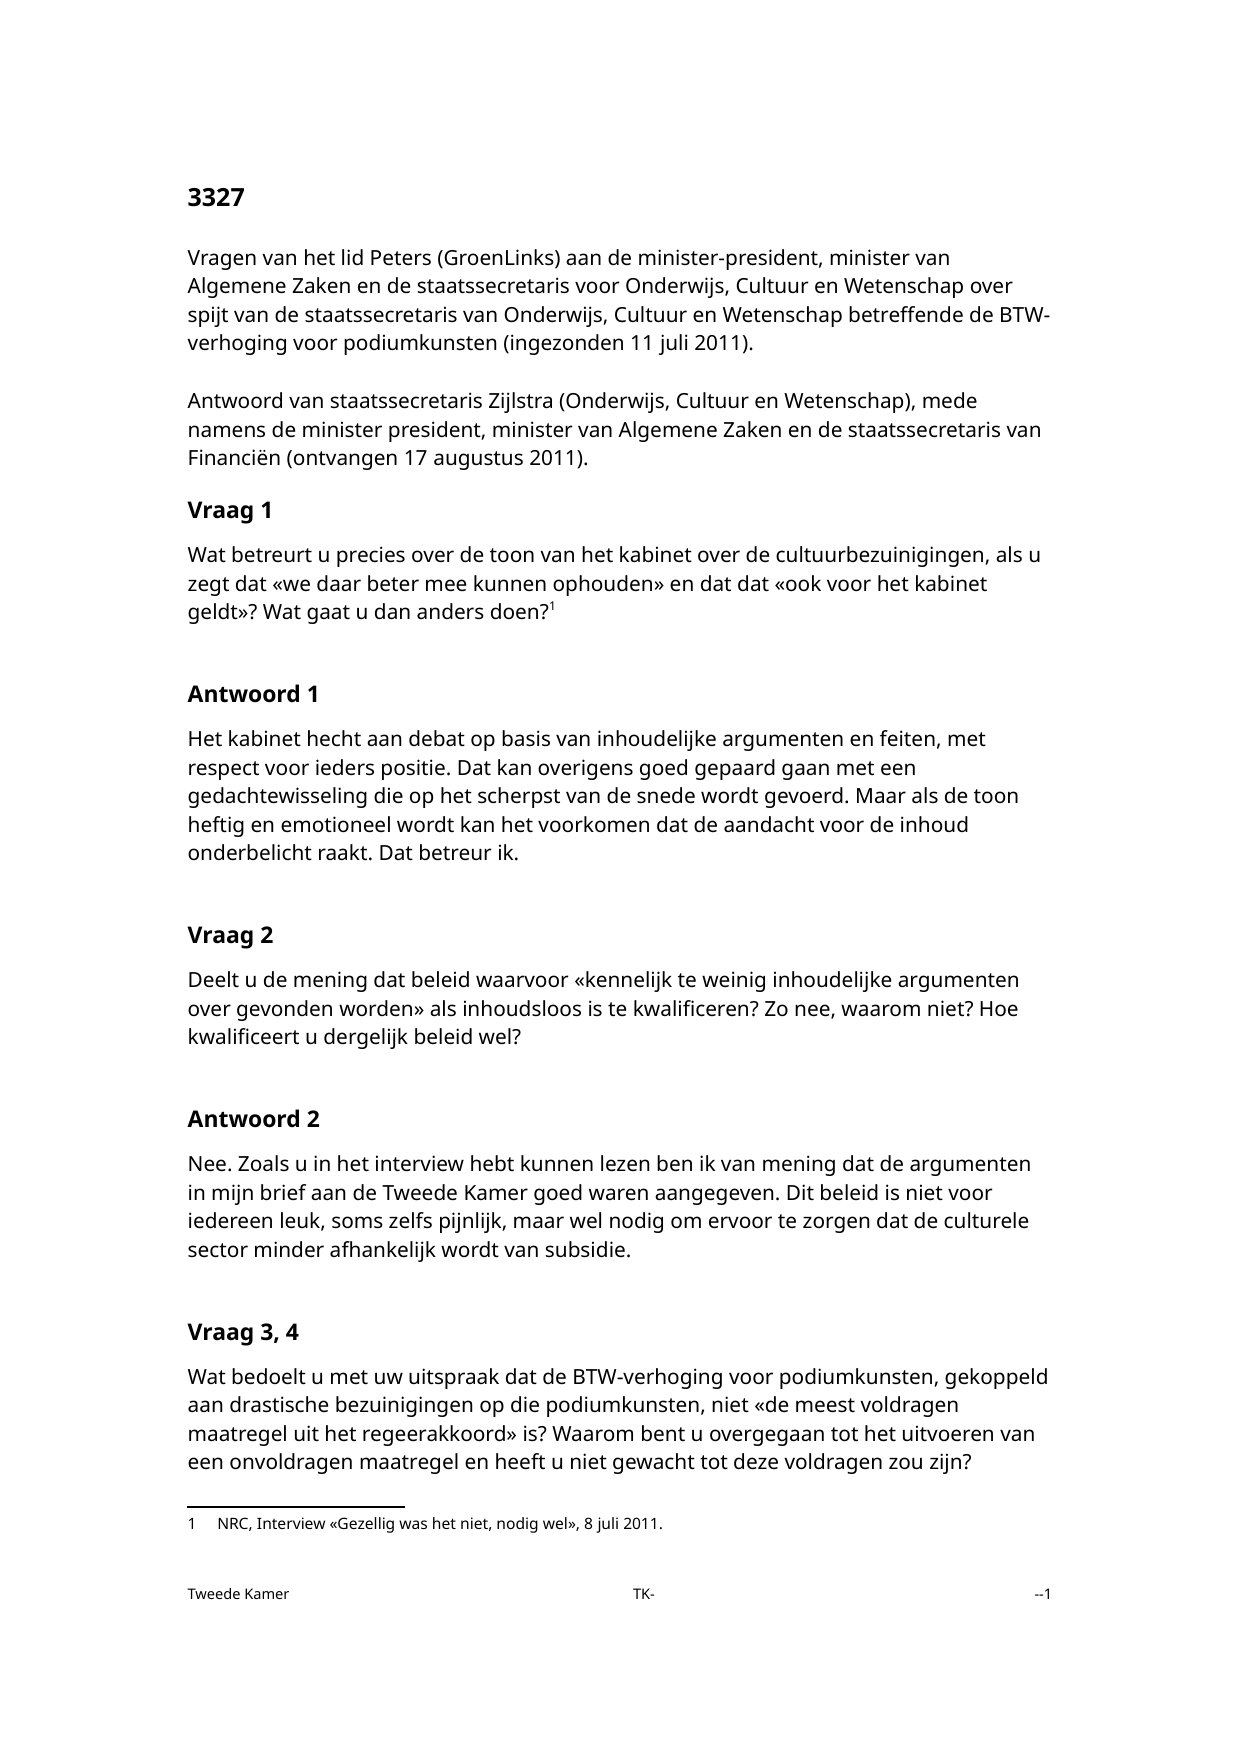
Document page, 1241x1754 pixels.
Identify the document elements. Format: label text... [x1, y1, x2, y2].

subtitle Vraag 1 [187, 494, 1053, 525]
text Antwoord van staatssecretaris Zijlstra (Onderwijs, Cultuur en Wetenschap), mede namens de minister president, minister van Algemene Zaken en de staatssecretaris van Financiën (ontvangen 17 augustus 2011). [187, 386, 1053, 472]
subtitle Vraag 2 [187, 919, 1053, 950]
subtitle Antwoord 2 [187, 1103, 1053, 1134]
subtitle Antwoord 1 [187, 678, 1053, 709]
subtitle Vraag 3, 4 [187, 1316, 1053, 1347]
text 3327 [187, 179, 1053, 213]
text Wat betreurt u precies over de toon van het kabinet over de cultuurbezuinigingen, als u zegt dat «we daar beter mee kunnen ophouden» en dat dat «ook voor het kabinet geldt»? Wat gaat u dan anders doen? [187, 540, 1053, 626]
text Wat bedoelt u met uw uitspraak dat de BTW-verhoging voor podiumkunsten, gekoppeld aan drastische bezuinigingen op die podiumkunsten, niet «de meest voldragen maatregel uit het regeerakkoord» is? Waarom bent u overgegaan tot het uitvoeren van een onvoldragen maatregel en heeft u niet gewacht tot deze voldragen zou zijn? [187, 1362, 1053, 1476]
text Het kabinet hecht aan debat op basis van inhoudelijke argumenten en feiten, met respect voor ieders positie. Dat kan overigens goed gepaard gaan met een gedachtewisseling die op het scherpst van de snede wordt gevoerd. Maar als de toon heftig en emotioneel wordt kan het voorkomen dat de aandacht voor de inhoud onderbelicht raakt. Dat betreur ik. [187, 724, 1053, 867]
text Deelt u de mening dat beleid waarvoor «kennelijk te weinig inhoudelijke argumenten over gevonden worden» als inhoudsloos is te kwalificeren? Zo nee, waarom niet? Hoe kwalificeert u dergelijk beleid wel? [187, 965, 1053, 1051]
text Vragen van het lid Peters (GroenLinks) aan de minister-president, minister van Algemene Zaken en de staatssecretaris voor Onderwijs, Cultuur en Wetenschap over spijt van de staatssecretaris van Onderwijs, Cultuur en Wetenschap betreffende de BTW-verhoging voor podiumkunsten (ingezonden 11 juli 2011). [187, 243, 1053, 357]
text Nee. Zoals u in het interview hebt kunnen lezen ben ik van mening dat de argumenten in mijn brief aan de Tweede Kamer goed waren aangegeven. Dit beleid is niet voor iedereen leuk, soms zelfs pijnlijk, maar wel nodig om ervoor te zorgen dat de culturele sector minder afhankelijk wordt van subsidie. [187, 1149, 1053, 1263]
text NRC, Interview «Gezellig was het niet, nodig wel», 8 juli 2011. [187, 1506, 1053, 1534]
